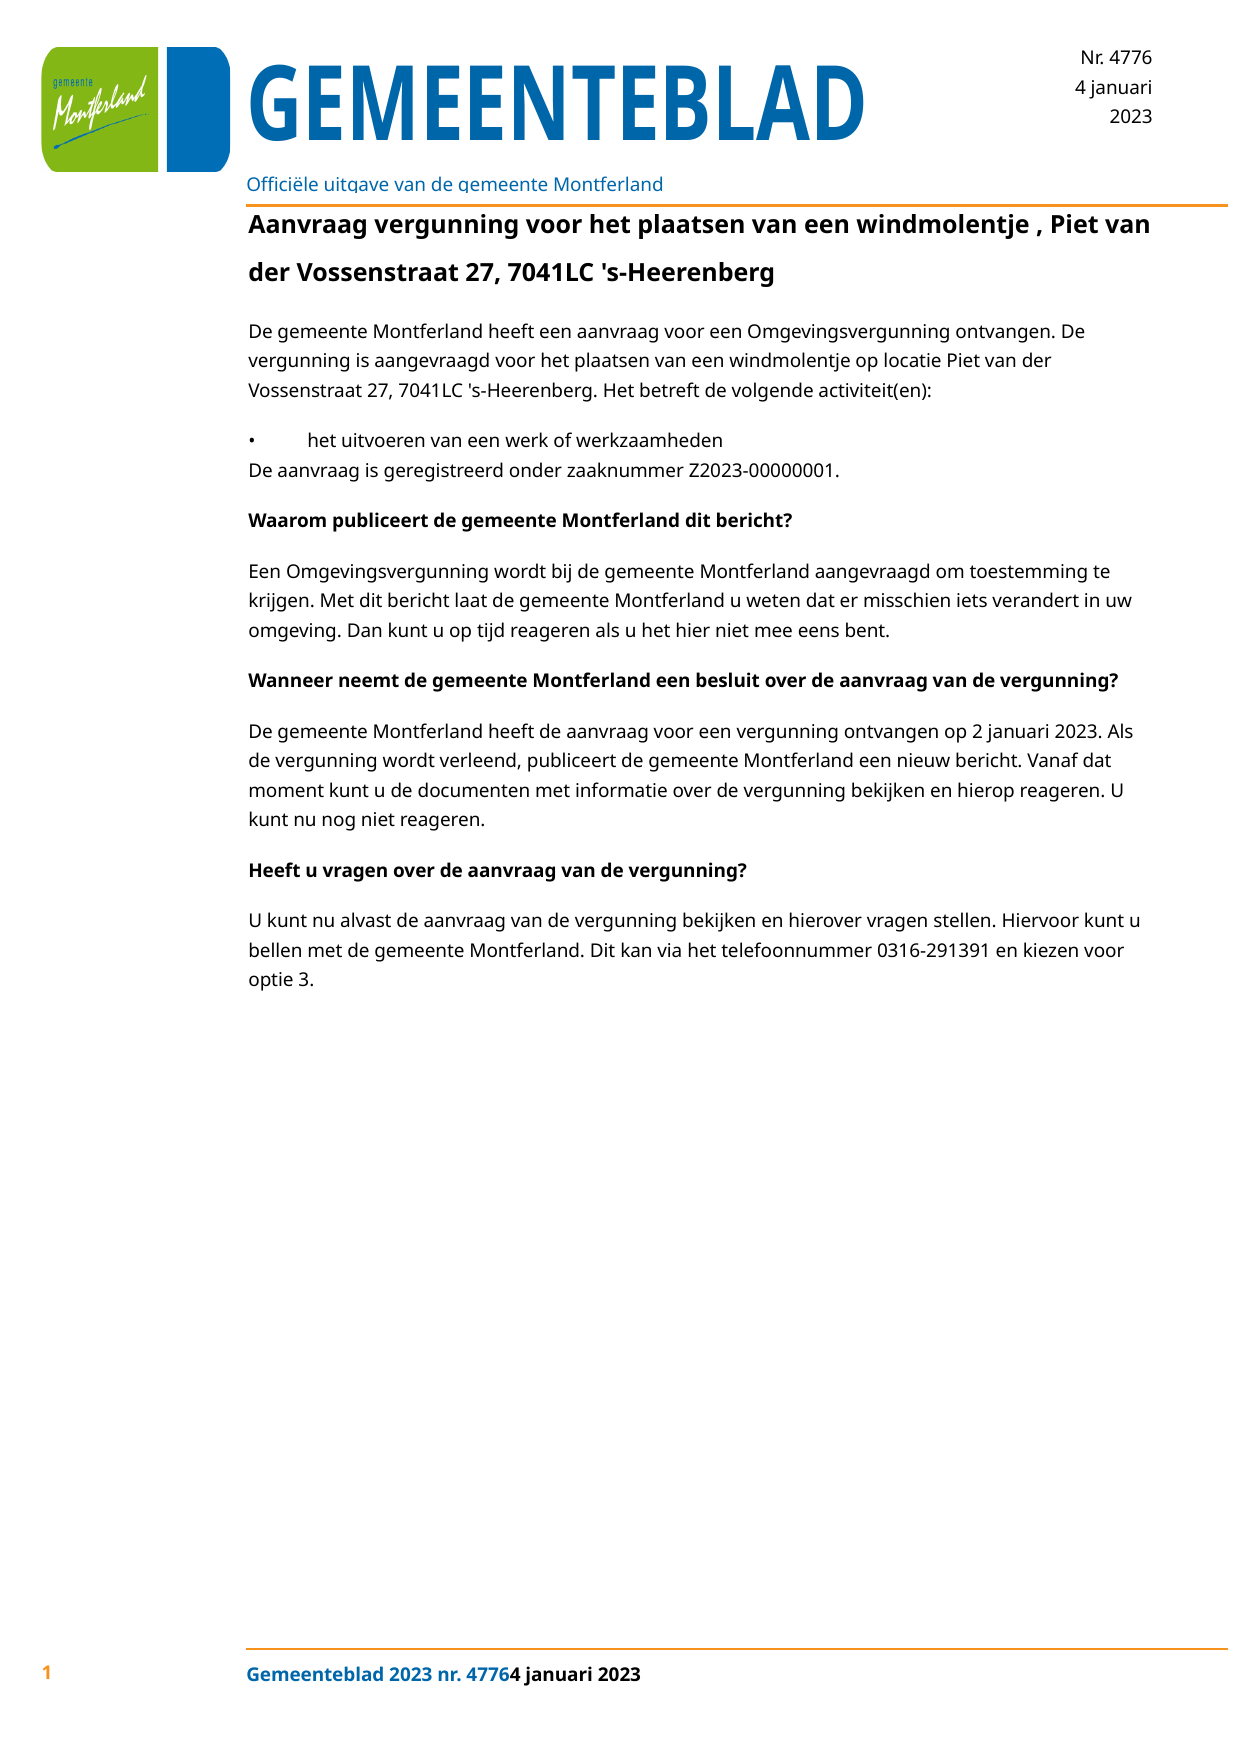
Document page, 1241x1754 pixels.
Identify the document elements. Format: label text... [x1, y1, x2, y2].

list het uitvoeren van een werk of werkzaamheden [248, 427, 1152, 453]
text Een Omgevingsvergunning wordt bij de gemeente Montferland aangevraagd om toestemming te krijgen. Met dit bericht laat de gemeente Montferland u weten dat er misschien iets verandert in uw omgeving. Dan kunt u op tijd reageren als u het hier niet mee eens bent. [248, 558, 1152, 643]
text De aanvraag is geregistreerd onder zaaknummer Z2023-00000001. [248, 457, 1152, 483]
text Wanneer neemt de gemeente Montferland een besluit over de aanvraag van de vergunning? [248, 667, 1152, 693]
text De gemeente Montferland heeft de aanvraag voor een vergunning ontvangen op 2 januari 2023. Als de vergunning wordt verleend, publiceert de gemeente Montferland een nieuw bericht. Vanaf dat moment kunt u de documenten met informatie over de vergunning bekijken en hierop reageren. U kunt nu nog niet reageren. [248, 718, 1152, 832]
text Aanvraag vergunning voor het plaatsen van een windmolentje , Piet van der Vossenstraat 27, 7041LC 's-Heerenberg [248, 207, 1152, 288]
text De gemeente Montferland heeft een aanvraag voor een Omgevingsvergunning ontvangen. De vergunning is aangevraagd voor het plaatsen van een windmolentje op locatie Piet van der Vossenstraat 27, 7041LC 's-Heerenberg. Het betreft de volgende activiteit(en): [248, 318, 1152, 403]
text U kunt nu alvast de aanvraag van de vergunning bekijken en hierover vragen stellen. Hiervoor kunt u bellen met de gemeente Montferland. Dit kan via het telefoonnummer 0316-291391 en kiezen voor optie 3. [248, 907, 1152, 992]
text Waarom publiceert de gemeente Montferland dit bericht? [248, 507, 1152, 533]
text Heeft u vragen over de aanvraag van de vergunning? [248, 857, 1152, 883]
picture [41, 47, 231, 172]
